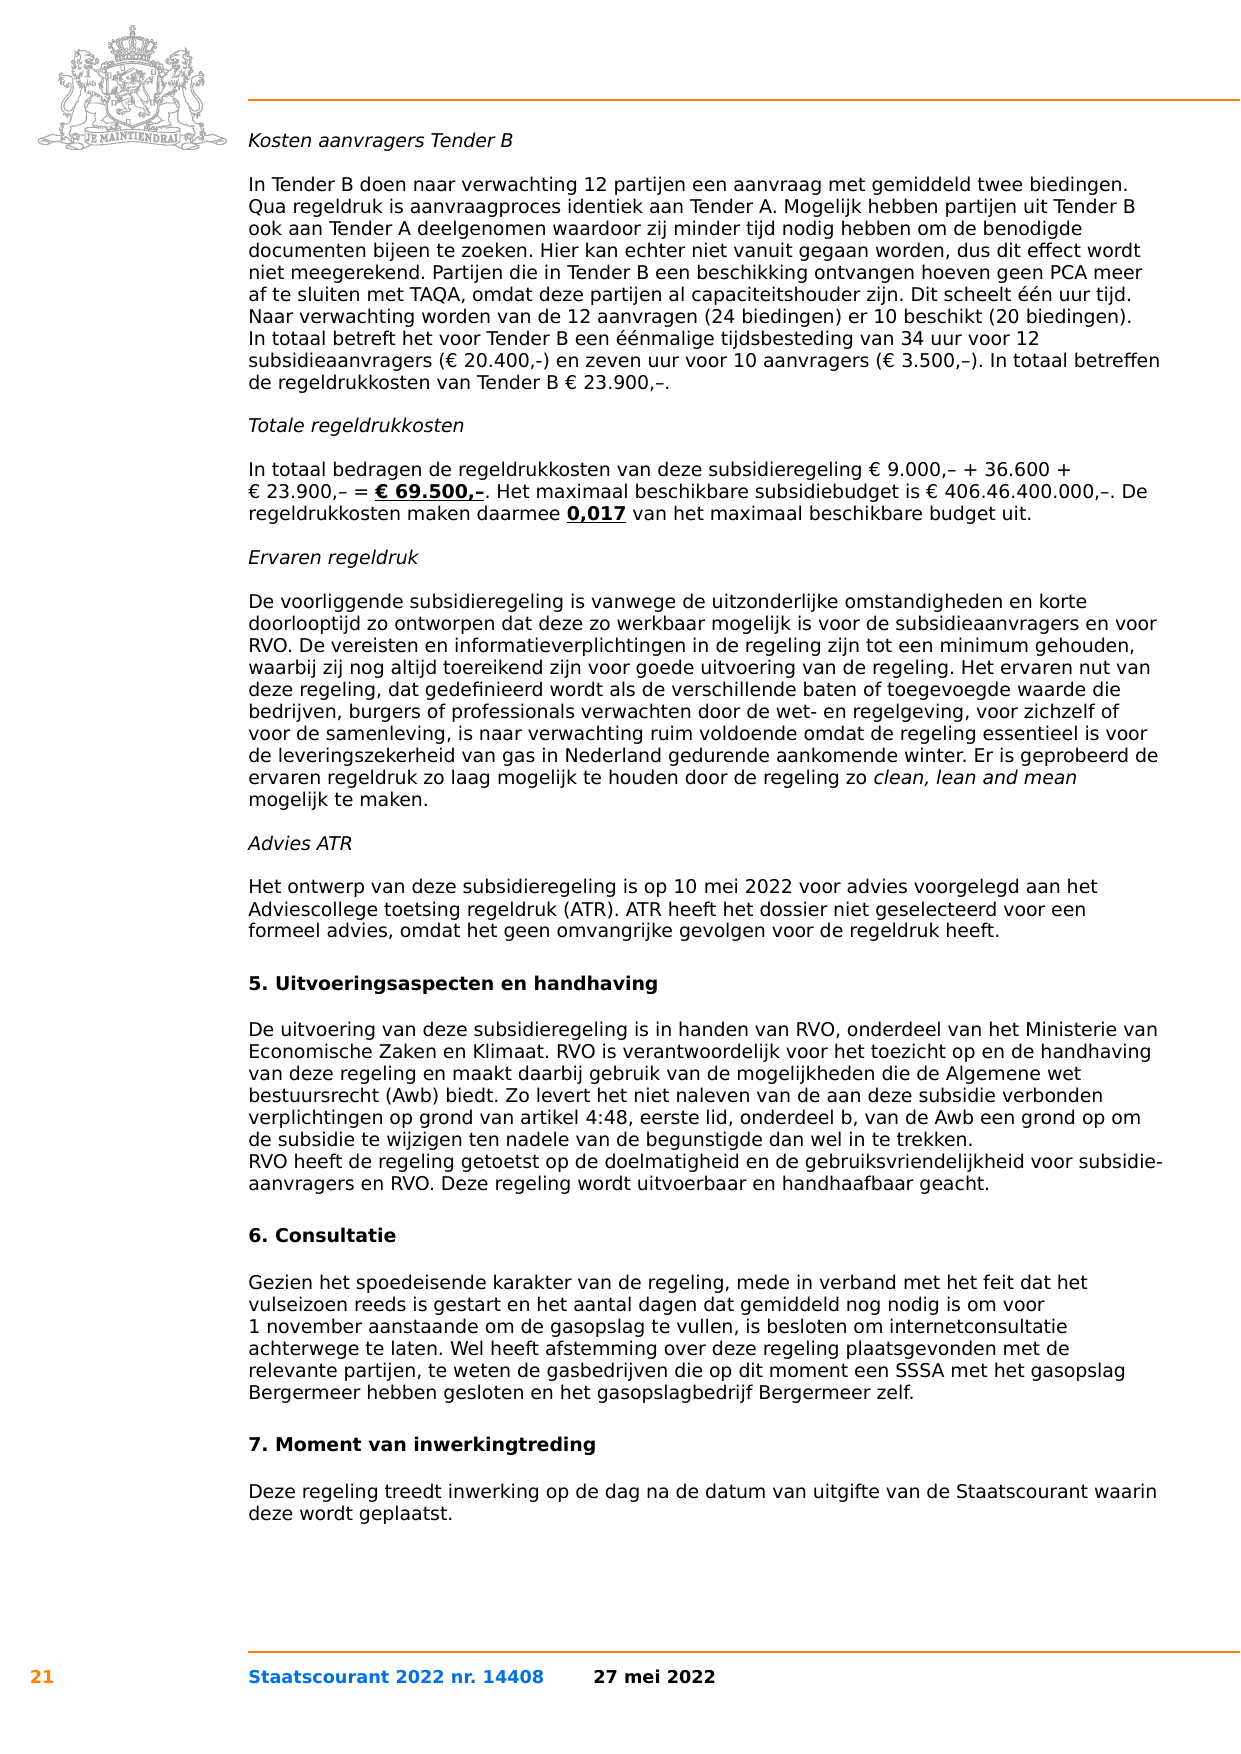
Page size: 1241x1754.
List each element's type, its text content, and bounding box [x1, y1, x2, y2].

text Gezien het spoedeisende karakter van de regeling, mede in verband met het feit dat het vulseizoen reeds is gestart en het aantal dagen dat gemiddeld nog nodig is om voor 1 november aanstaande om de gasopslag te vullen, is besloten om internetconsultatie achterwege te laten. Wel heeft afstemming over deze regeling plaatsgevonden met de relevante partijen, te weten de gasbedrijven die op dit moment een SSSA met het gasopslag Bergermeer hebben gesloten en het gasopslagbedrijf Bergermeer zelf. [248, 1272, 1163, 1404]
text RVO heeft de regeling getoetst op de doelmatigheid en de gebruiksvriendelijkheid voor subsidie-aanvragers en RVO. Deze regeling wordt uitvoerbaar en handhaafbaar geacht. [248, 1151, 1163, 1195]
picture [38, 25, 227, 150]
subtitle 7. Moment van inwerkingtreding [248, 1434, 1163, 1456]
text In totaal betreft het voor Tender B een éénmalige tijdsbesteding van 34 uur voor 12 subsidieaanvragers (€ 20.400,-) en zeven uur voor 10 aanvragers (€ 3.500,–). In totaal betreffen de regeldrukkosten van Tender B € 23.900,–. [248, 328, 1163, 393]
text De voorliggende subsidieregeling is vanwege de uitzonderlijke omstandigheden en korte doorlooptijd zo ontworpen dat deze zo werkbaar mogelijk is voor de subsidieaanvragers en voor RVO. De vereisten en informatieverplichtingen in de regeling zijn tot een minimum gehouden, waarbij zij nog altijd toereikend zijn voor goede uitvoering van de regeling. Het ervaren nut van deze regeling, dat gedefinieerd wordt als de verschillende baten of toegevoegde waarde die bedrijven, burgers of professionals verwachten door de wet- en regelgeving, voor zichzelf of voor de samenleving, is naar verwachting ruim voldoende omdat de regeling essentieel is voor de leveringszekerheid van gas in Nederland gedurende aankomende winter. Er is geprobeerd de ervaren regeldruk zo laag mogelijk te houden door de regeling zo clean, lean and mean mogelijk te maken. [248, 591, 1163, 811]
subtitle Kosten aanvragers Tender B [248, 130, 1163, 152]
subtitle Ervaren regeldruk [248, 547, 1163, 569]
text In totaal bedragen de regeldrukkosten van deze subsidieregeling € 9.000,– + 36.600 + € 23.900,– = € 69.500,–. Het maximaal beschikbare subsidiebudget is € 406.46.400.000,–. De regeldrukkosten maken daarmee 0,017 van het maximaal beschikbare budget uit. [248, 459, 1163, 525]
subtitle Advies ATR [248, 833, 1163, 854]
subtitle Totale regeldrukkosten [248, 415, 1163, 437]
text Deze regeling treedt inwerking op de dag na de datum van uitgifte van de Staatscourant waarin deze wordt geplaatst. [248, 1481, 1163, 1525]
subtitle 5. Uitvoeringsaspecten en handhaving [248, 972, 1163, 994]
text In Tender B doen naar verwachting 12 partijen een aanvraag met gemiddeld twee biedingen. Qua regeldruk is aanvraagproces identiek aan Tender A. Mogelijk hebben partijen uit Tender B ook aan Tender A deelgenomen waardoor zij minder tijd nodig hebben om de benodigde documenten bijeen te zoeken. Hier kan echter niet vanuit gegaan worden, dus dit effect wordt niet meegerekend. Partijen die in Tender B een beschikking ontvangen hoeven geen PCA meer af te sluiten met TAQA, omdat deze partijen al capaciteitshouder zijn. Dit scheelt één uur tijd. Naar verwachting worden van de 12 aanvragen (24 biedingen) er 10 beschikt (20 biedingen). [248, 174, 1163, 328]
subtitle 6. Consultatie [248, 1225, 1163, 1247]
text De uitvoering van deze subsidieregeling is in handen van RVO, onderdeel van het Ministerie van Economische Zaken en Klimaat. RVO is verantwoordelijk voor het toezicht op en de handhaving van deze regeling en maakt daarbij gebruik van de mogelijkheden die de Algemene wet bestuursrecht (Awb) biedt. Zo levert het niet naleven van de aan deze subsidie verbonden verplichtingen op grond van artikel 4:48, eerste lid, onderdeel b, van de Awb een grond op om de subsidie te wijzigen ten nadele van de begunstigde dan wel in te trekken. [248, 1019, 1163, 1151]
text Het ontwerp van deze subsidieregeling is op 10 mei 2022 voor advies voorgelegd aan het Adviescollege toetsing regeldruk (ATR). ATR heeft het dossier niet geselecteerd voor een formeel advies, omdat het geen omvangrijke gevolgen voor de regeldruk heeft. [248, 876, 1163, 942]
